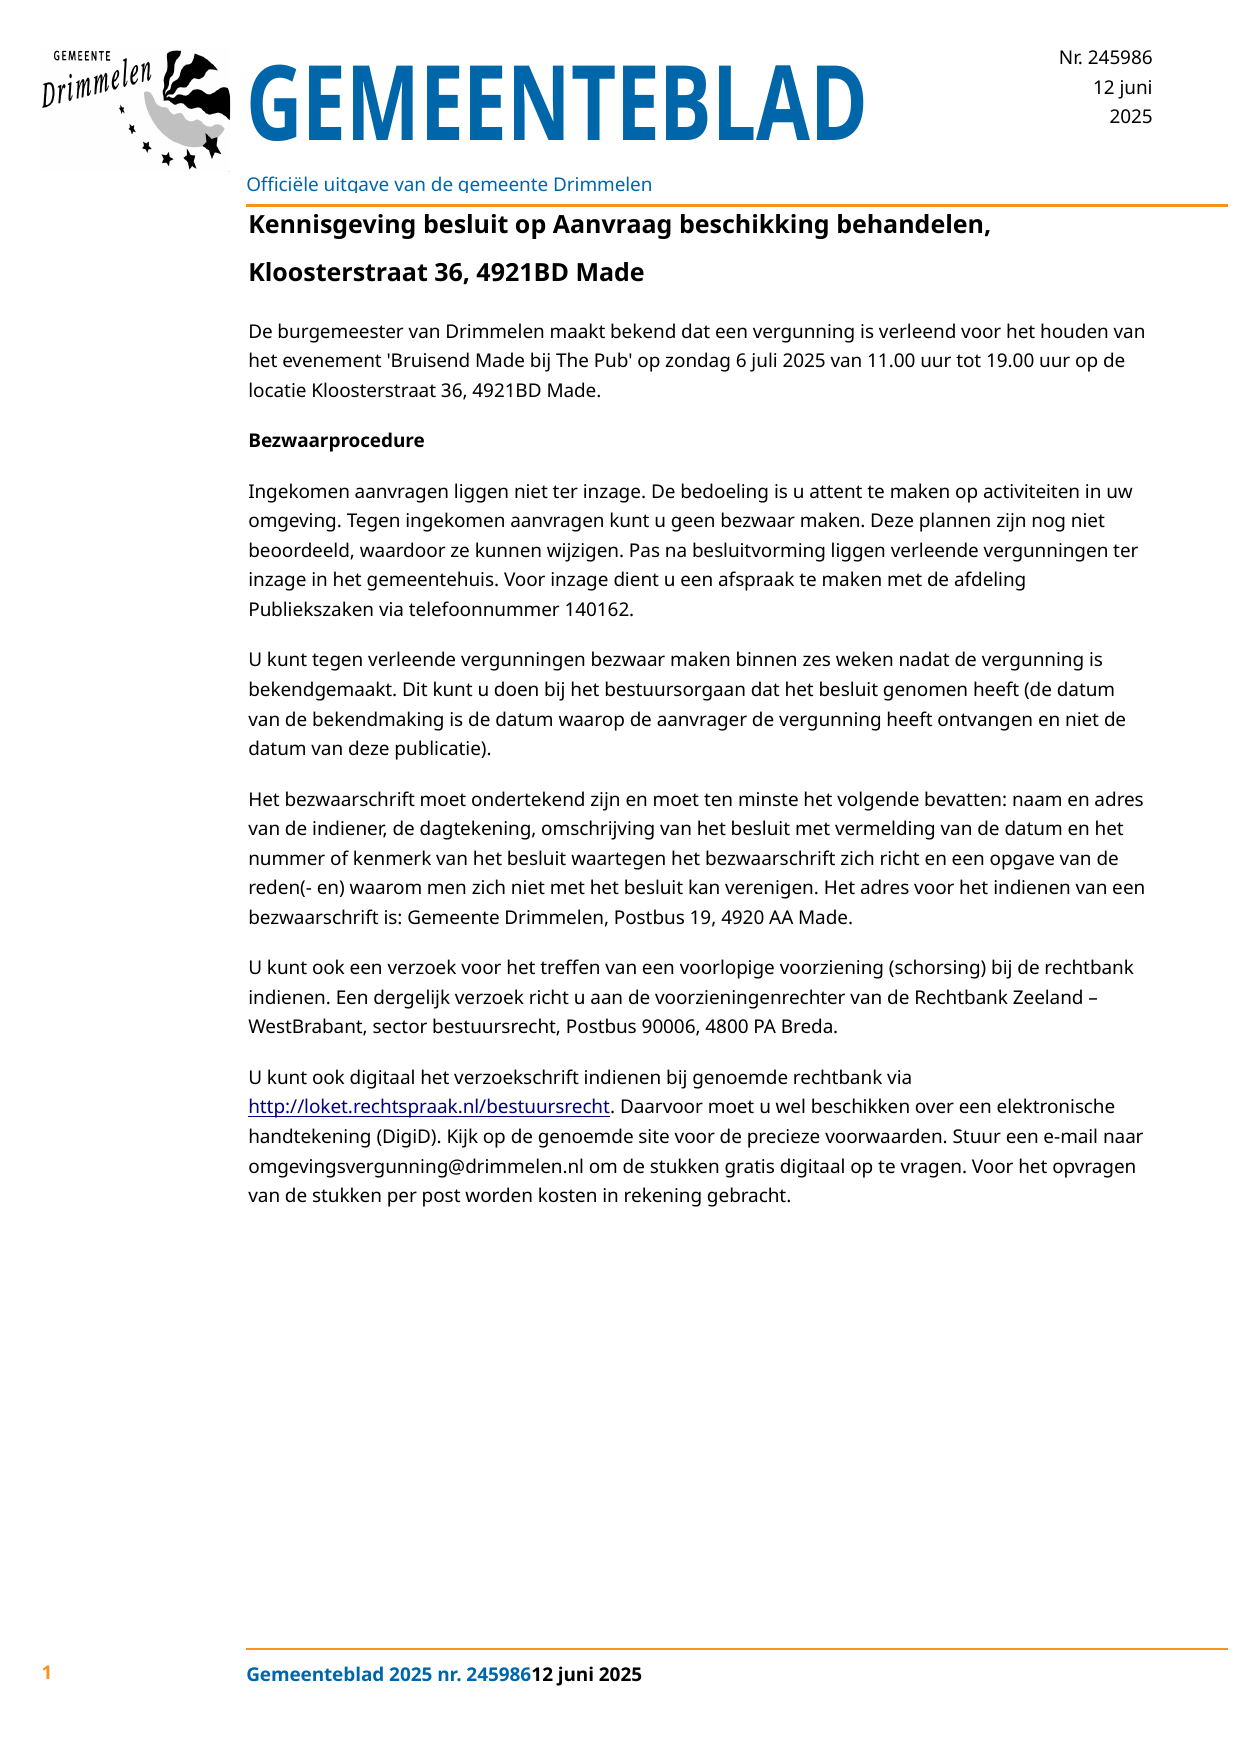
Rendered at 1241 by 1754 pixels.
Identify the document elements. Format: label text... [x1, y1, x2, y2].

text De burgemeester van Drimmelen maakt bekend dat een vergunning is verleend voor het houden van het evenement 'Bruisend Made bij The Pub' op zondag 6 juli 2025 van 11.00 uur tot 19.00 uur op de locatie Kloosterstraat 36, 4921BD Made. [248, 318, 1152, 403]
text U kunt tegen verleende vergunningen bezwaar maken binnen zes weken nadat de vergunning is bekendgemaakt. Dit kunt u doen bij het bestuursorgaan dat het besluit genomen heeft (de datum van de bekendmaking is de datum waarop de aanvrager de vergunning heeft ontvangen en niet de datum van deze publicatie). [248, 647, 1152, 761]
text Kennisgeving besluit op Aanvraag beschikking behandelen, Kloosterstraat 36, 4921BD Made [248, 207, 1152, 288]
text U kunt ook een verzoek voor het treffen van een voorlopige voorziening (schorsing) bij de rechtbank indienen. Een dergelijk verzoek richt u aan de voorzieningenrechter van de Rechtbank Zeeland – WestBrabant, sector bestuursrecht, Postbus 90006, 4800 PA Breda. [248, 954, 1152, 1039]
picture [41, 47, 231, 172]
text U kunt ook digitaal het verzoekschrift indienen bij genoemde rechtbank via http://loket.rechtspraak.nl/bestuursrecht. Daarvoor moet u wel beschikken over een elektronische handtekening (DigiD). Kijk op de genoemde site voor de precieze voorwaarden. Stuur een e-mail naar omgevingsvergunning@drimmelen.nl om de stukken gratis digitaal op te vragen. Voor het opvragen van de stukken per post worden kosten in rekening gebracht. [248, 1064, 1152, 1208]
text Ingekomen aanvragen liggen niet ter inzage. De bedoeling is u attent te maken op activiteiten in uw omgeving. Tegen ingekomen aanvragen kunt u geen bezwaar maken. Deze plannen zijn nog niet beoordeeld, waardoor ze kunnen wijzigen. Pas na besluitvorming liggen verleende vergunningen ter inzage in het gemeentehuis. Voor inzage dient u een afspraak te maken met de afdeling Publiekszaken via telefoonnummer 140162. [248, 478, 1152, 622]
text Het bezwaarschrift moet ondertekend zijn en moet ten minste het volgende bevatten: naam en adres van de indiener, de dagtekening, omschrijving van het besluit met vermelding van de datum en het nummer of kenmerk van het besluit waartegen het bezwaarschrift zich richt en een opgave van de reden(- en) waarom men zich niet met het besluit kan verenigen. Het adres voor het indienen van een bezwaarschrift is: Gemeente Drimmelen, Postbus 19, 4920 AA Made. [248, 786, 1152, 930]
text Bezwaarprocedure [248, 427, 1152, 453]
